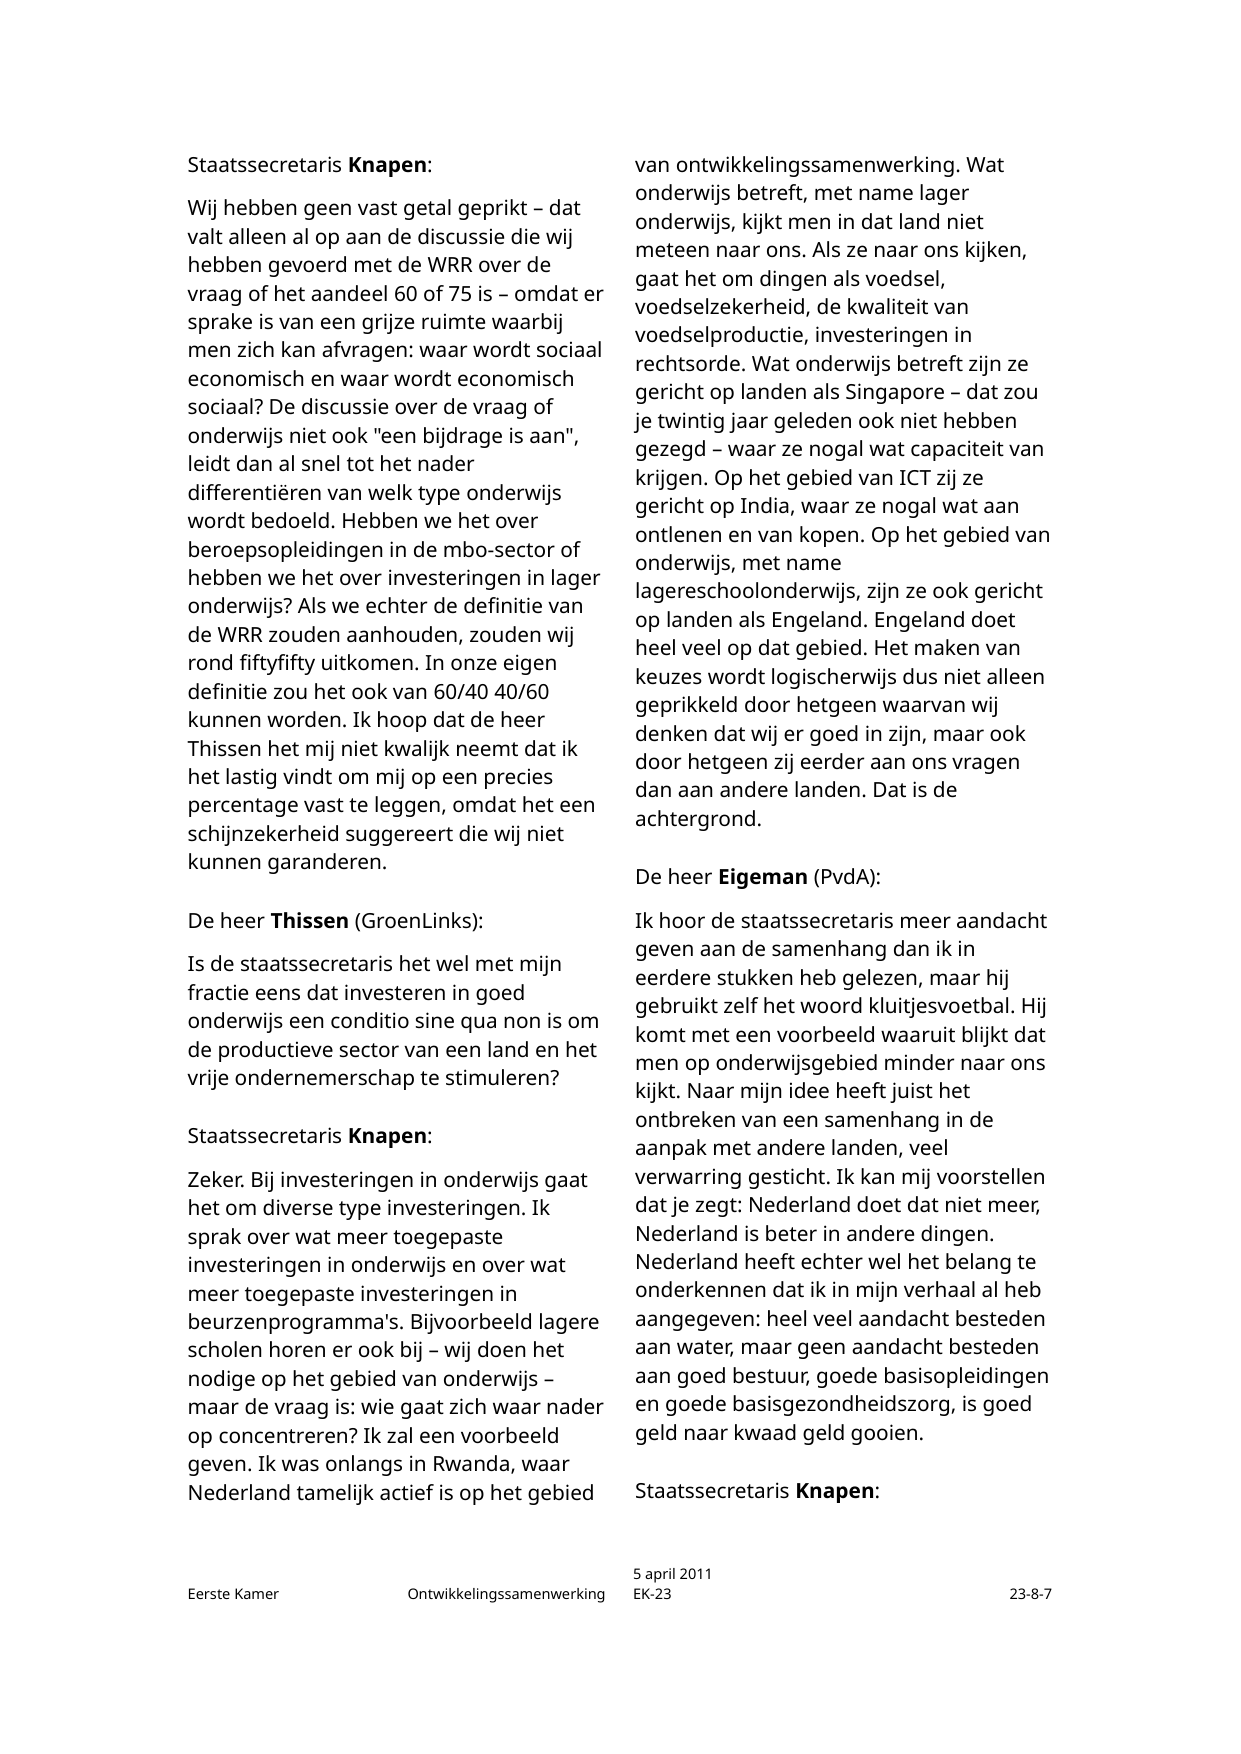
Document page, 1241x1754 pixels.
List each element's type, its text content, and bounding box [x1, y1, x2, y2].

text Zeker. Bij investeringen in onderwijs gaat het om diverse type investeringen. Ik sprak over wat meer toegepaste investeringen in onderwijs en over wat meer toegepaste investeringen in beurzenprogramma's. Bijvoorbeeld lagere scholen horen er ook bij – wij doen het nodige op het gebied van onderwijs – maar de vraag is: wie gaat zich waar nader op concentreren? Ik zal een voorbeeld geven. Ik was onlangs in Rwanda, waar Nederland tamelijk actief is op het gebied [187, 1165, 605, 1506]
text Is de staatssecretaris het wel met mijn fractie eens dat investeren in goed onderwijs een conditio sine qua non is om de productieve sector van een land en het vrije ondernemerschap te stimuleren? [187, 949, 605, 1092]
text Staatssecretaris Knapen: [635, 1476, 1053, 1505]
text Ik hoor de staatssecretaris meer aandacht geven aan de samenhang dan ik in eerdere stukken heb gelezen, maar hij gebruikt zelf het woord kluitjesvoetbal. Hij komt met een voorbeeld waaruit blijkt dat men op onderwijsgebied minder naar ons kijkt. Naar mijn idee heeft juist het ontbreken van een samenhang in de aanpak met andere landen, veel verwarring gesticht. Ik kan mij voorstellen dat je zegt: Nederland doet dat niet meer, Nederland is beter in andere dingen. Nederland heeft echter wel het belang te onderkennen dat ik in mijn verhaal al heb aangegeven: heel veel aandacht besteden aan water, maar geen aandacht besteden aan goed bestuur, goede basisopleidingen en goede basisgezondheidszorg, is goed geld naar kwaad geld gooien. [635, 906, 1053, 1446]
text Staatssecretaris Knapen: [187, 150, 605, 178]
text Wij hebben geen vast getal geprikt – dat valt alleen al op aan de discussie die wij hebben gevoerd met de WRR over de vraag of het aandeel 60 of 75 is – omdat er sprake is van een grijze ruimte waarbij men zich kan afvragen: waar wordt sociaal economisch en waar wordt economisch sociaal? De discussie over de vraag of onderwijs niet ook "een bijdrage is aan", leidt dan al snel tot het nader differentiëren van welk type onderwijs wordt bedoeld. Hebben we het over beroepsopleidingen in de mbo-sector of hebben we het over investeringen in lager onderwijs? Als we echter de definitie van de WRR zouden aanhouden, zouden wij rond fiftyfifty uitkomen. In onze eigen definitie zou het ook van 60/40 40/60 kunnen worden. Ik hoop dat de heer Thissen het mij niet kwalijk neemt dat ik het lastig vindt om mij op een precies percentage vast te leggen, omdat het een schijnzekerheid suggereert die wij niet kunnen garanderen. [187, 193, 605, 876]
text De heer Thissen (GroenLinks): [187, 906, 605, 934]
text Staatssecretaris Knapen: [187, 1122, 605, 1150]
text van ontwikkelingssamenwerking. Wat onderwijs betreft, met name lager onderwijs, kijkt men in dat land niet meteen naar ons. Als ze naar ons kijken, gaat het om dingen als voedsel, voedselzekerheid, de kwaliteit van voedselproductie, investeringen in rechtsorde. Wat onderwijs betreft zijn ze gericht op landen als Singapore – dat zou je twintig jaar geleden ook niet hebben gezegd – waar ze nogal wat capaciteit van krijgen. Op het gebied van ICT zij ze gericht op India, waar ze nogal wat aan ontlenen en van kopen. Op het gebied van onderwijs, met name lagereschoolonderwijs, zijn ze ook gericht op landen als Engeland. Engeland doet heel veel op dat gebied. Het maken van keuzes wordt logischerwijs dus niet alleen geprikkeld door hetgeen waarvan wij denken dat wij er goed in zijn, maar ook door hetgeen zij eerder aan ons vragen dan aan andere landen. Dat is de achtergrond. [635, 150, 1053, 832]
text De heer Eigeman (PvdA): [635, 862, 1053, 891]
